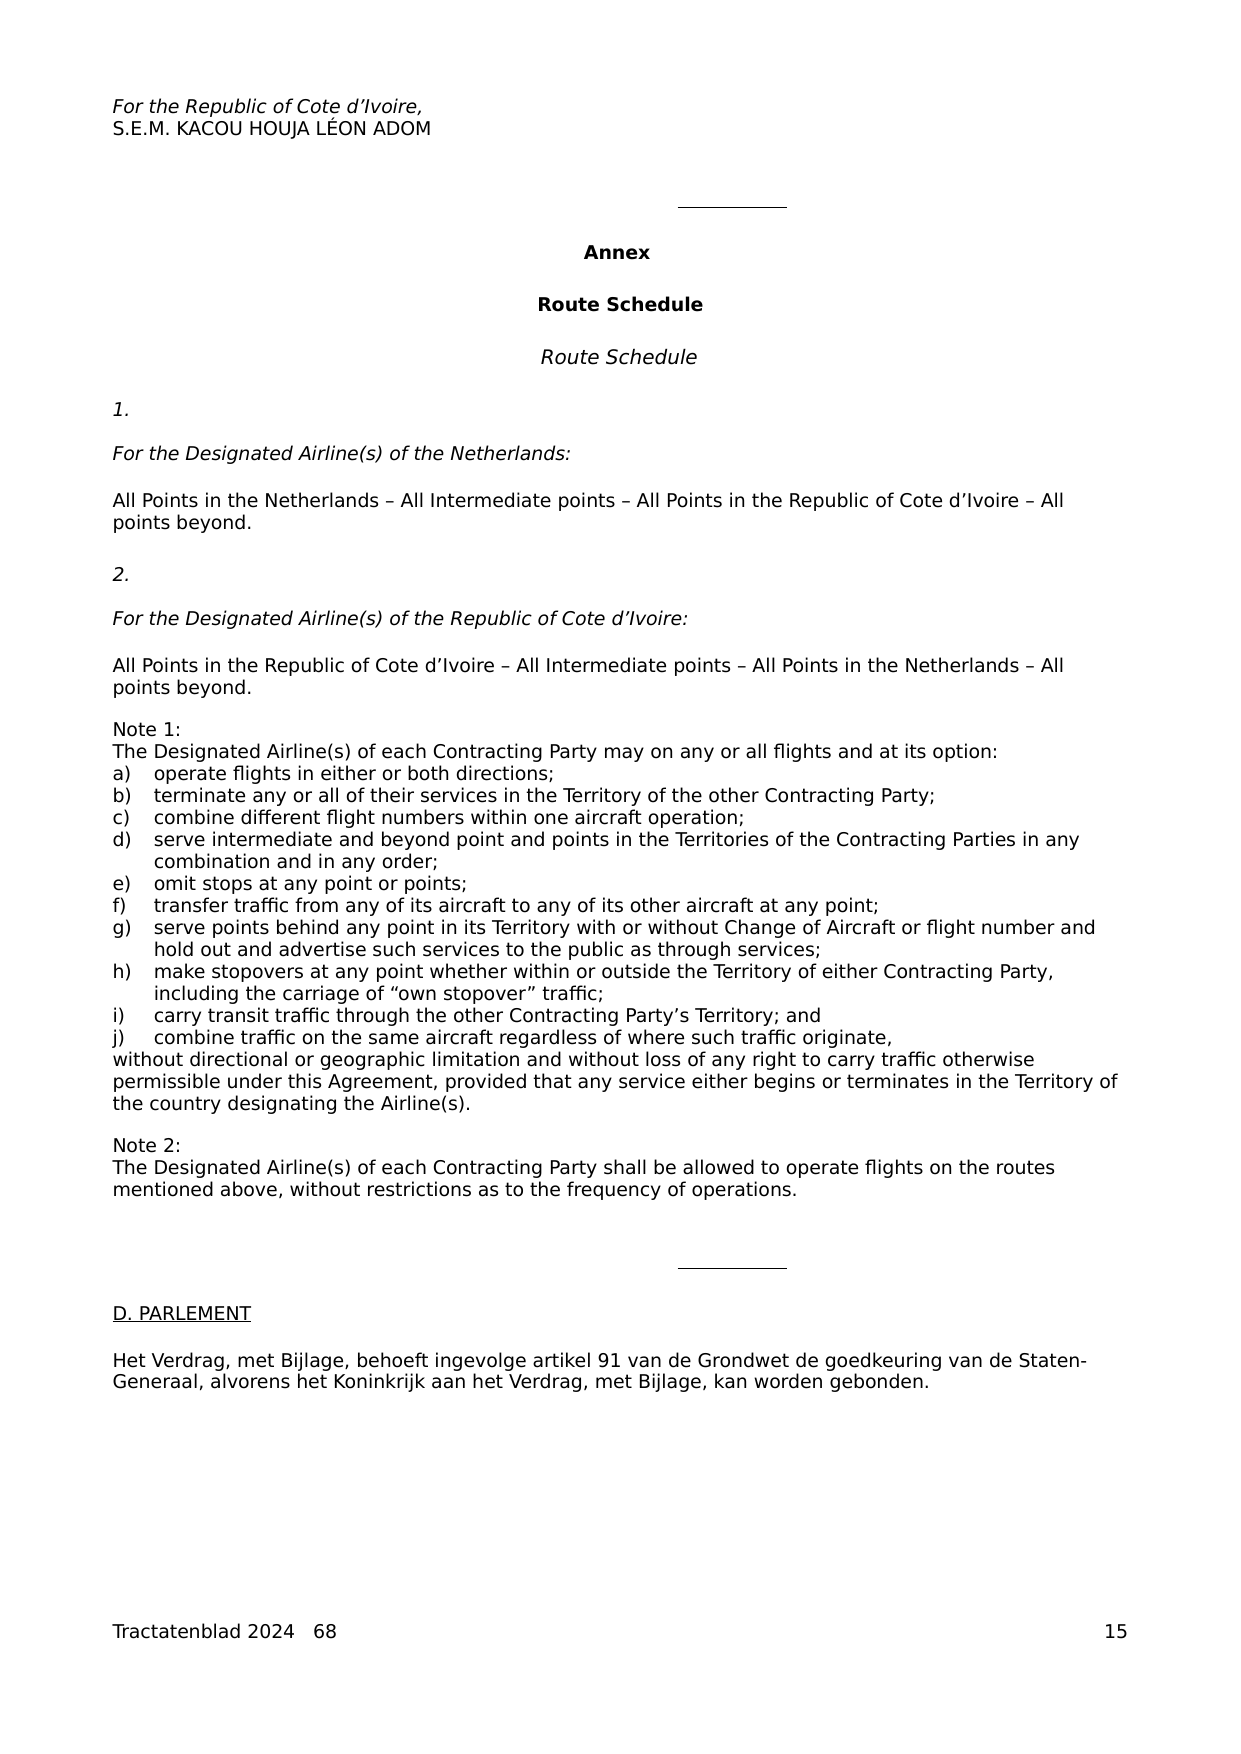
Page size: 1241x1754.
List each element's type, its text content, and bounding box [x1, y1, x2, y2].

text Het Verdrag, met Bijlage, behoeft ingevolge artikel 91 van de Grondwet de goedkeuring van de Staten-Generaal, alvorens het Koninkrijk aan het Verdrag, met Bijlage, kan worden gebonden. [112, 1349, 1128, 1393]
text For the Republic of Cote d’Ivoire, S.E.M. KACOU HOUJA LÉON ADOM [112, 96, 1128, 140]
subtitle 1. For the Designated Airline(s) of the Netherlands: [112, 399, 1128, 465]
text Note 2: [112, 1134, 1128, 1157]
text The Designated Airline(s) of each Contracting Party shall be allowed to operate flights on the routes mentioned above, without restrictions as to the frequency of operations. [112, 1157, 1128, 1201]
text a) operate flights in either or both directions; [112, 763, 1128, 785]
text All Points in the Netherlands – All Intermediate points – All Points in the Republic of Cote d’Ivoire – All points beyond. [112, 490, 1128, 534]
text g) serve points behind any point in its Territory with or without Change of Aircraft or flight number and hold out and advertise such services to the public as through services; [112, 917, 1128, 961]
subtitle Route Schedule [112, 346, 1128, 369]
text e) omit stops at any point or points; [112, 873, 1128, 895]
text All Points in the Republic of Cote d’Ivoire – All Intermediate points – All Points in the Netherlands – All points beyond. [112, 655, 1128, 699]
text f) transfer traffic from any of its aircraft to any of its other aircraft at any point; [112, 895, 1128, 917]
text Note 1: [112, 719, 1128, 741]
text h) make stopovers at any point whether within or outside the Territory of either Contracting Party, including the carriage of “own stopover” traffic; [112, 961, 1128, 1005]
text c) combine different flight numbers within one aircraft operation; [112, 807, 1128, 829]
text The Designated Airline(s) of each Contracting Party may on any or all flights and at its option: [112, 741, 1128, 763]
text without directional or geographic limitation and without loss of any right to carry traffic otherwise permissible under this Agreement, provided that any service either begins or terminates in the Territory of the country designating the Airline(s). [112, 1049, 1128, 1114]
text d) serve intermediate and beyond point and points in the Territories of the Contracting Parties in any combination and in any order; [112, 829, 1128, 873]
subtitle D. PARLEMENT [112, 1302, 1128, 1324]
subtitle 2. For the Designated Airline(s) of the Republic of Cote d’Ivoire: [112, 564, 1128, 630]
text j) combine traffic on the same aircraft regardless of where such traffic originate, [112, 1027, 1128, 1049]
text b) terminate any or all of their services in the Territory of the other Contracting Party; [112, 785, 1128, 807]
text i) carry transit traffic through the other Contracting Party’s Territory; and [112, 1005, 1128, 1027]
subtitle Annex [112, 242, 1128, 264]
subtitle Route Schedule [112, 294, 1128, 316]
